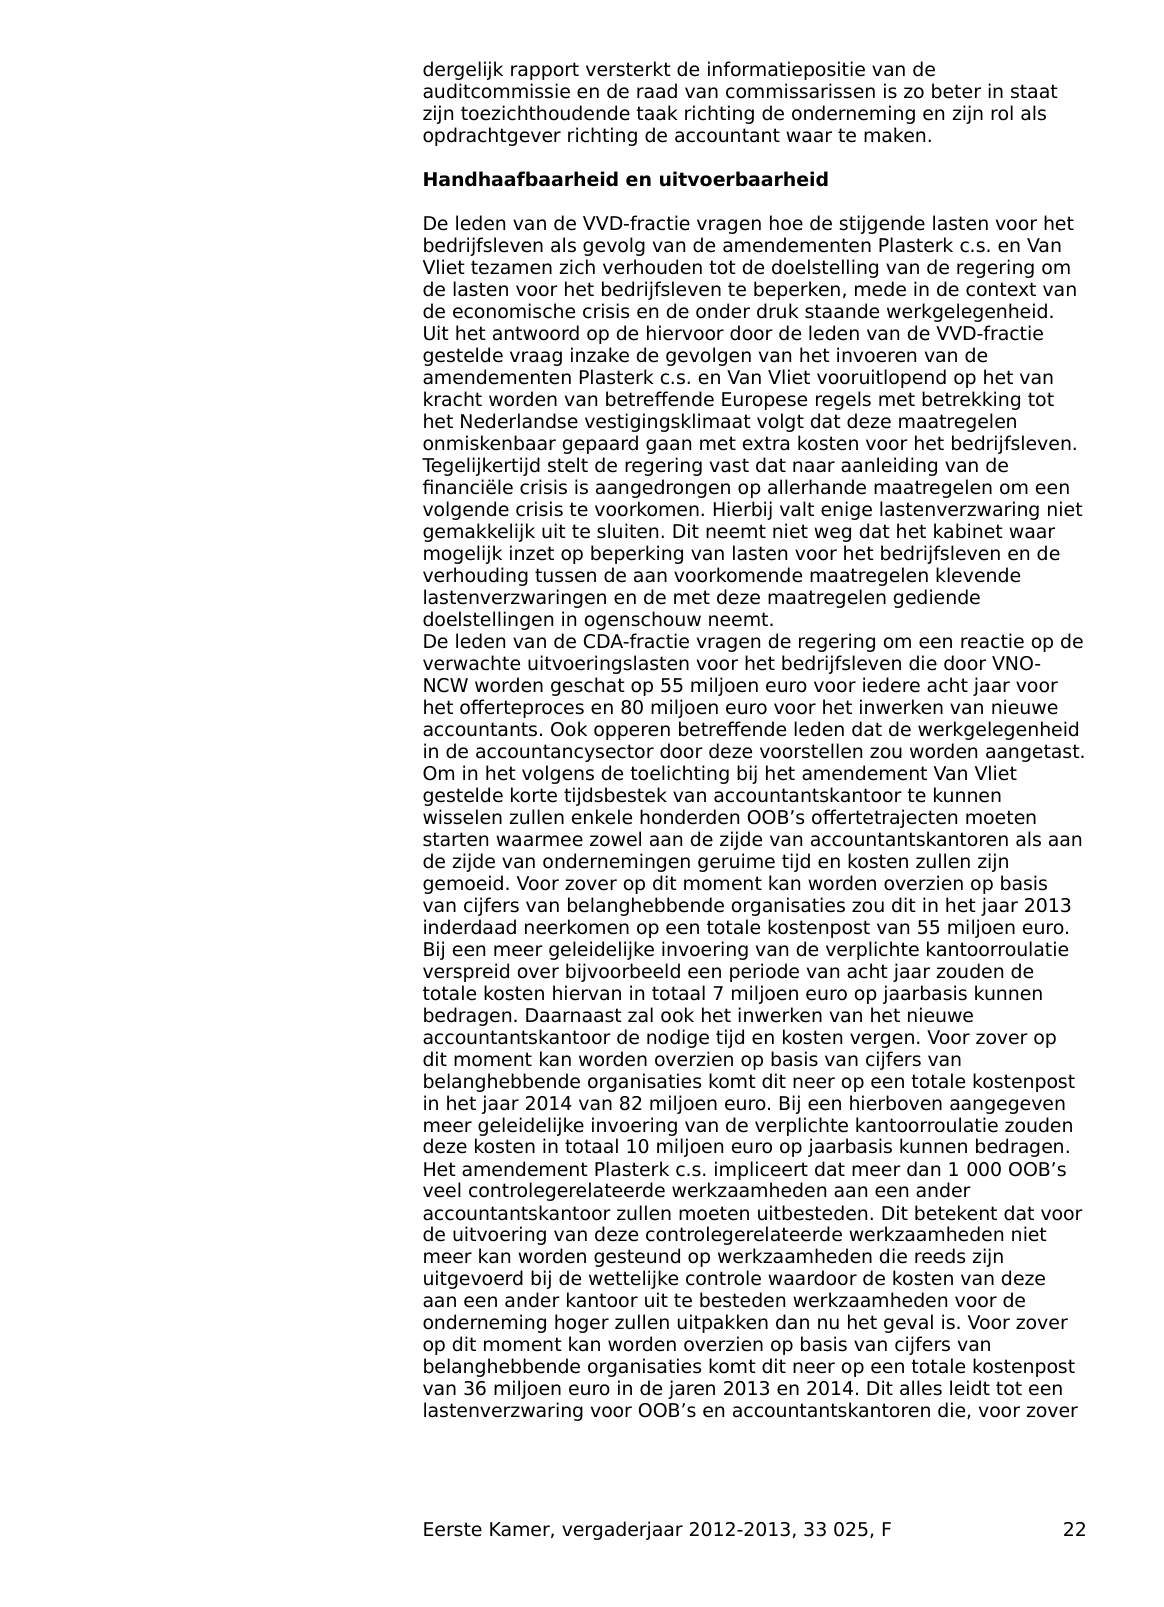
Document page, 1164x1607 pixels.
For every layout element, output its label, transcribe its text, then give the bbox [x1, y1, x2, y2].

subtitle Handhaafbaarheid en uitvoerbaarheid [422, 169, 1087, 191]
text De leden van de VVD-fractie vragen hoe de stijgende lasten voor het bedrijfsleven als gevolg van de amendementen Plasterk c.s. en Van Vliet tezamen zich verhouden tot de doelstelling van de regering om de lasten voor het bedrijfsleven te beperken, mede in de context van de economische crisis en de onder druk staande werkgelegenheid. [422, 213, 1087, 323]
text dergelijk rapport versterkt de informatiepositie van de auditcommissie en de raad van commissarissen is zo beter in staat zijn toezichthoudende taak richting de onderneming en zijn rol als opdrachtgever richting de accountant waar te maken. [422, 59, 1087, 147]
text Uit het antwoord op de hiervoor door de leden van de VVD-fractie gestelde vraag inzake de gevolgen van het invoeren van de amendementen Plasterk c.s. en Van Vliet vooruitlopend op het van kracht worden van betreffende Europese regels met betrekking tot het Nederlandse vestigingsklimaat volgt dat deze maatregelen onmiskenbaar gepaard gaan met extra kosten voor het bedrijfsleven. Tegelijkertijd stelt de regering vast dat naar aanleiding van de financiële crisis is aangedrongen op allerhande maatregelen om een volgende crisis te voorkomen. Hierbij valt enige lastenverzwaring niet gemakkelijk uit te sluiten. Dit neemt niet weg dat het kabinet waar mogelijk inzet op beperking van lasten voor het bedrijfsleven en de verhouding tussen de aan voorkomende maatregelen klevende lastenverzwaringen en de met deze maatregelen gediende doelstellingen in ogenschouw neemt. [422, 323, 1087, 631]
text Om in het volgens de toelichting bij het amendement Van Vliet gestelde korte tijdsbestek van accountantskantoor te kunnen wisselen zullen enkele honderden OOB’s offertetrajecten moeten starten waarmee zowel aan de zijde van accountantskantoren als aan de zijde van ondernemingen geruime tijd en kosten zullen zijn gemoeid. Voor zover op dit moment kan worden overzien op basis van cijfers van belanghebbende organisaties zou dit in het jaar 2013 inderdaad neerkomen op een totale kostenpost van 55 miljoen euro. Bij een meer geleidelijke invoering van de verplichte kantoorroulatie verspreid over bijvoorbeeld een periode van acht jaar zouden de totale kosten hiervan in totaal 7 miljoen euro op jaarbasis kunnen bedragen. Daarnaast zal ook het inwerken van het nieuwe accountantskantoor de nodige tijd en kosten vergen. Voor zover op dit moment kan worden overzien op basis van cijfers van belanghebbende organisaties komt dit neer op een totale kostenpost in het jaar 2014 van 82 miljoen euro. Bij een hierboven aangegeven meer geleidelijke invoering van de verplichte kantoorroulatie zouden deze kosten in totaal 10 miljoen euro op jaarbasis kunnen bedragen. Het amendement Plasterk c.s. impliceert dat meer dan 1 000 OOB’s veel controlegerelateerde werkzaamheden aan een ander accountantskantoor zullen moeten uitbesteden. Dit betekent dat voor de uitvoering van deze controlegerelateerde werkzaamheden niet meer kan worden gesteund op werkzaamheden die reeds zijn uitgevoerd bij de wettelijke controle waardoor de kosten van deze aan een ander kantoor uit te besteden werkzaamheden voor de onderneming hoger zullen uitpakken dan nu het geval is. Voor zover op dit moment kan worden overzien op basis van cijfers van belanghebbende organisaties komt dit neer op een totale kostenpost van 36 miljoen euro in de jaren 2013 en 2014. Dit alles leidt tot een lastenverzwaring voor OOB’s en accountantskantoren die, voor zover [422, 763, 1087, 1422]
text De leden van de CDA-fractie vragen de regering om een reactie op de verwachte uitvoeringslasten voor het bedrijfsleven die door VNO-NCW worden geschat op 55 miljoen euro voor iedere acht jaar voor het offerteproces en 80 miljoen euro voor het inwerken van nieuwe accountants. Ook opperen betreffende leden dat de werkgelegenheid in de accountancysector door deze voorstellen zou worden aangetast. [422, 631, 1087, 763]
